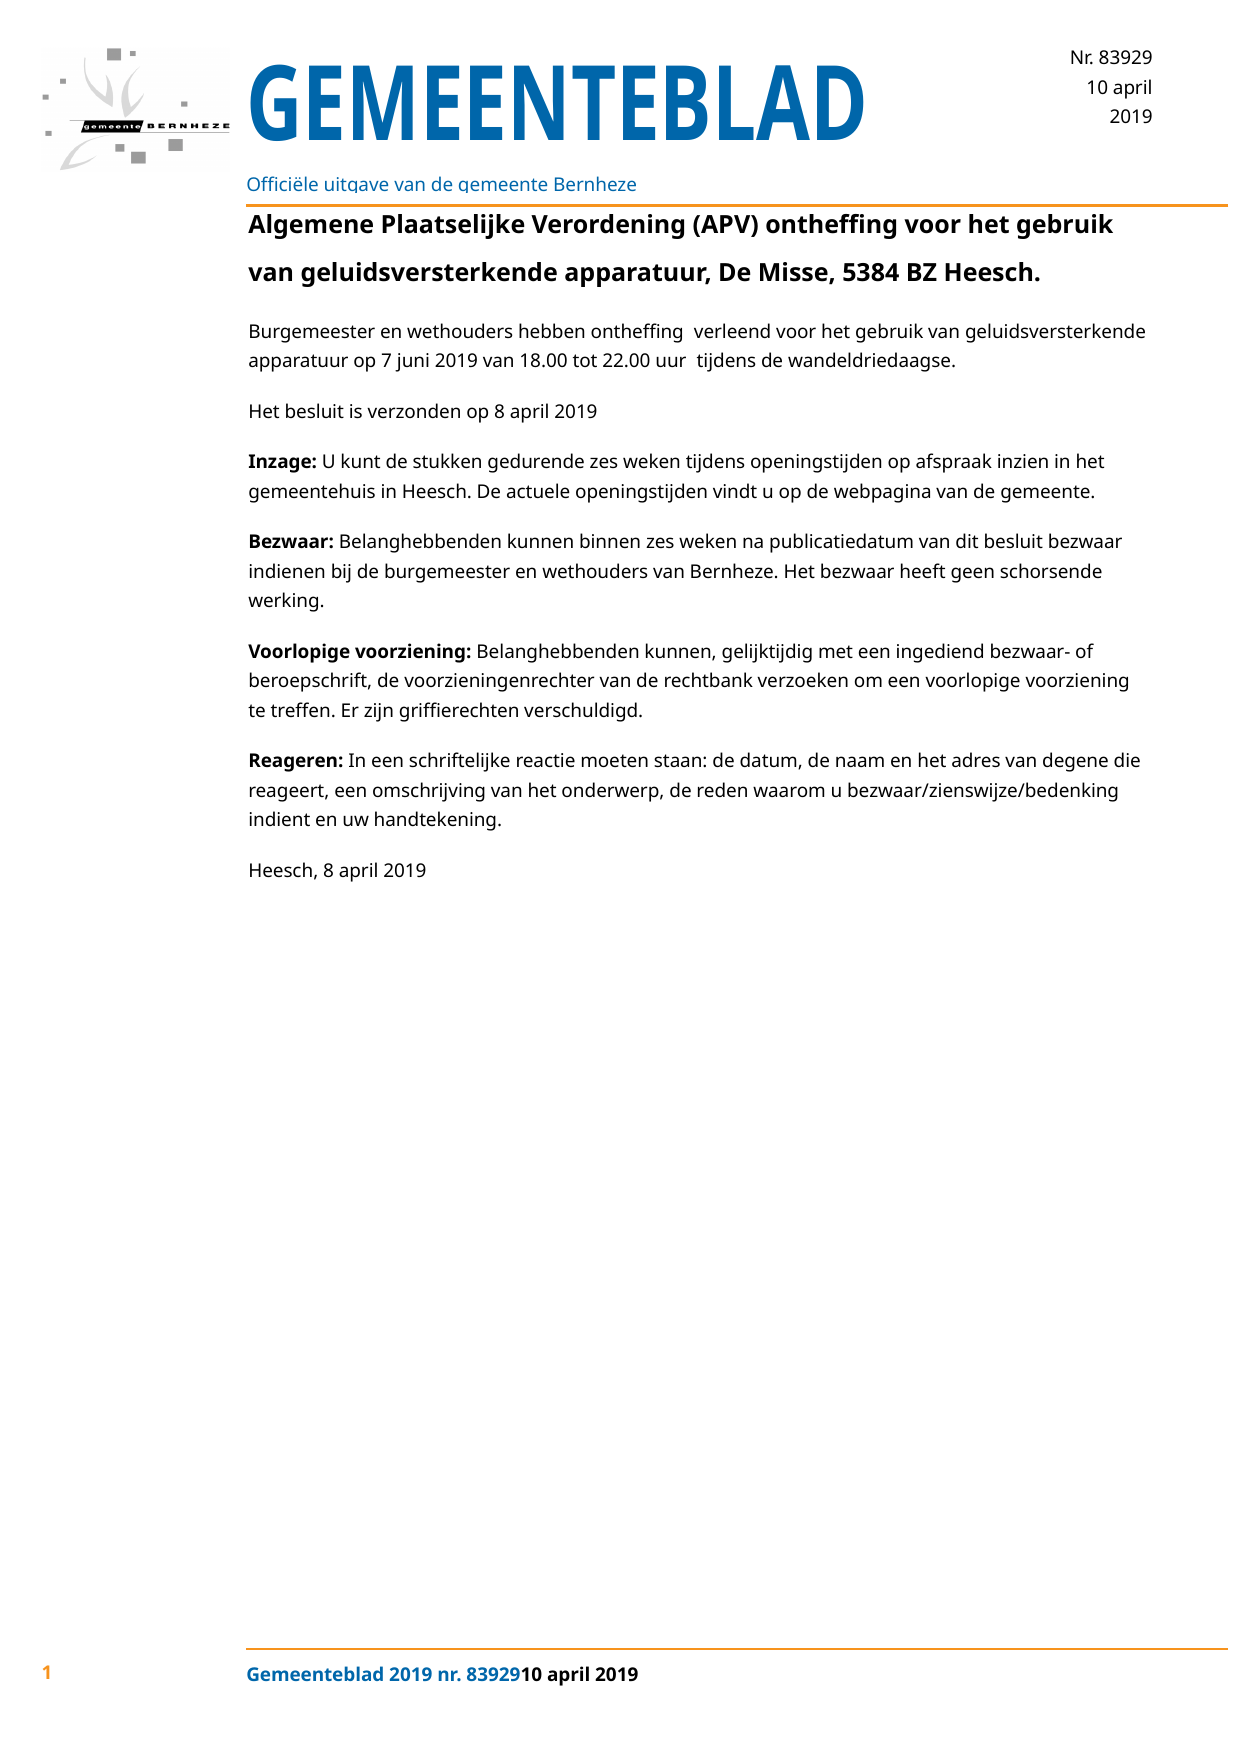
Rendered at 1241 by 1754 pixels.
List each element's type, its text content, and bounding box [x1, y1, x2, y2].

text Reageren: In een schriftelijke reactie moeten staan: de datum, de naam en het adres van degene die reageert, een omschrijving van het onderwerp, de reden waarom u bezwaar/zienswijze/bedenking indient en uw handtekening. [248, 747, 1152, 832]
text Heesch, 8 april 2019 [248, 857, 1152, 883]
text Bezwaar: Belanghebbenden kunnen binnen zes weken na publicatiedatum van dit besluit bezwaar indienen bij de burgemeester en wethouders van Bernheze. Het bezwaar heeft geen schorsende werking. [248, 528, 1152, 613]
text Inzage: U kunt de stukken gedurende zes weken tijdens openingstijden op afspraak inzien in het gemeentehuis in Heesch. De actuele openingstijden vindt u op de webpagina van de gemeente. [248, 448, 1152, 504]
text Burgemeester en wethouders hebben ontheffing verleend voor het gebruik van geluidsversterkende apparatuur op 7 juni 2019 van 18.00 tot 22.00 uur tijdens de wandeldriedaagse. [248, 318, 1152, 373]
text Voorlopige voorziening: Belanghebbenden kunnen, gelijktijdig met een ingediend bezwaar- of beroepschrift, de voorzieningenrechter van de rechtbank verzoeken om een voorlopige voorziening te treffen. Er zijn griffierechten verschuldigd. [248, 638, 1152, 723]
text Algemene Plaatselijke Verordening (APV) ontheffing voor het gebruik van geluidsversterkende apparatuur, De Misse, 5384 BZ Heesch. [248, 207, 1152, 288]
picture [41, 47, 231, 172]
text Het besluit is verzonden op 8 april 2019 [248, 398, 1152, 424]
